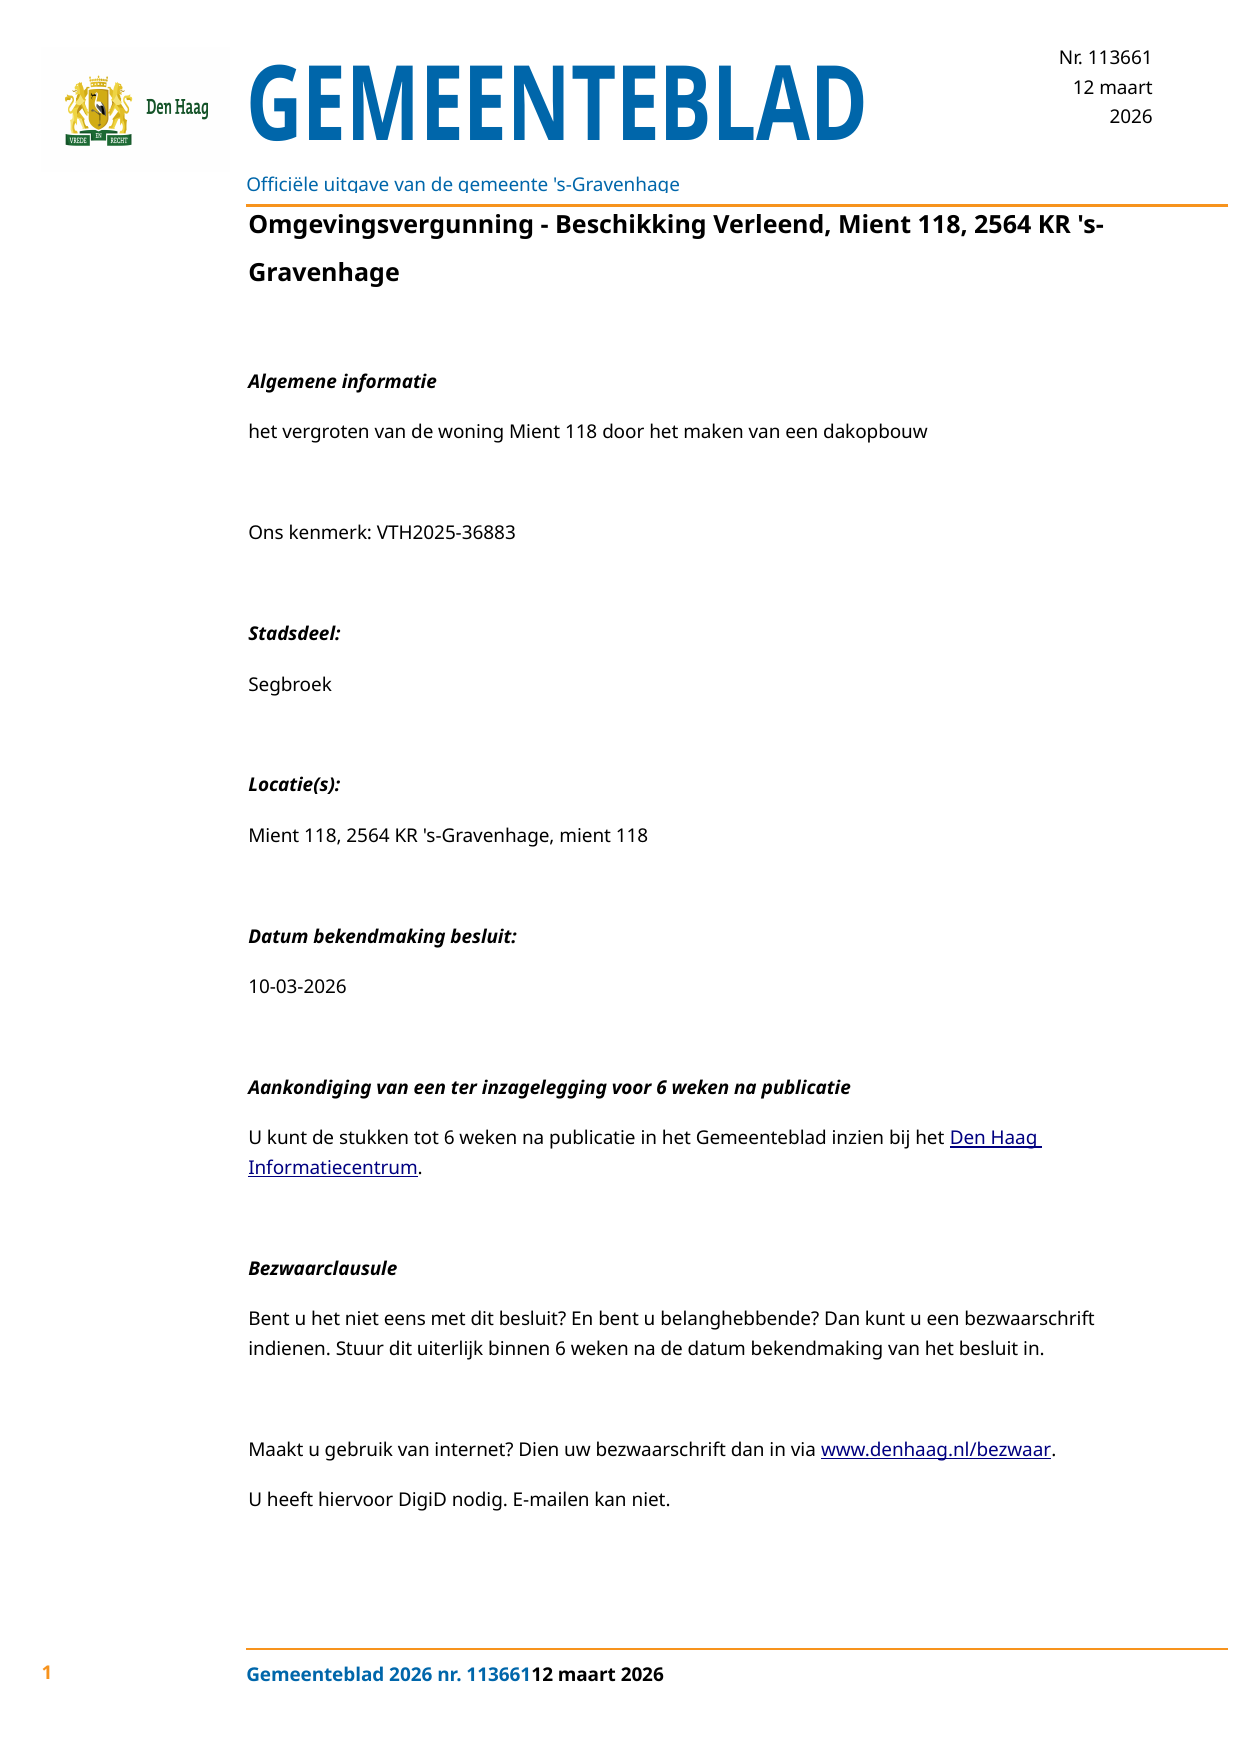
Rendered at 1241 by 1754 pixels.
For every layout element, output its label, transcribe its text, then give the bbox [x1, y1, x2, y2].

text U kunt de stukken tot 6 weken na publicatie in het Gemeenteblad inzien bij het Den Haag Informatiecentrum. [248, 1124, 1152, 1180]
text U heeft hiervoor DigiD nodig. E-mailen kan niet. [248, 1486, 1152, 1512]
text Bezwaarclausule [248, 1255, 1152, 1281]
picture [41, 47, 231, 172]
text Locatie(s): [248, 772, 1152, 797]
text Datum bekendmaking besluit: [248, 923, 1152, 949]
text Stadsdeel: [248, 620, 1152, 646]
text Segbroek [248, 671, 1152, 697]
text Mient 118, 2564 KR 's-Gravenhage, mient 118 [248, 822, 1152, 848]
text het vergroten van de woning Mient 118 door het maken van een dakopbouw [248, 419, 1152, 444]
text Algemene informatie [248, 368, 1152, 394]
text Omgevingsvergunning - Beschikking Verleend, Mient 118, 2564 KR 's-Gravenhage [248, 207, 1152, 288]
text Bent u het niet eens met dit besluit? En bent u belanghebbende? Dan kunt u een bezwaarschrift indienen. Stuur dit uiterlijk binnen 6 weken na de datum bekendmaking van het besluit in. [248, 1305, 1152, 1361]
text Aankondiging van een ter inzagelegging voor 6 weken na publicatie [248, 1074, 1152, 1100]
text 10-03-2026 [248, 973, 1152, 999]
text Maakt u gebruik van internet? Dien uw bezwaarschrift dan in via www.denhaag.nl/bezwaar. [248, 1436, 1152, 1462]
text Ons kenmerk: VTH2025-36883 [248, 519, 1152, 545]
